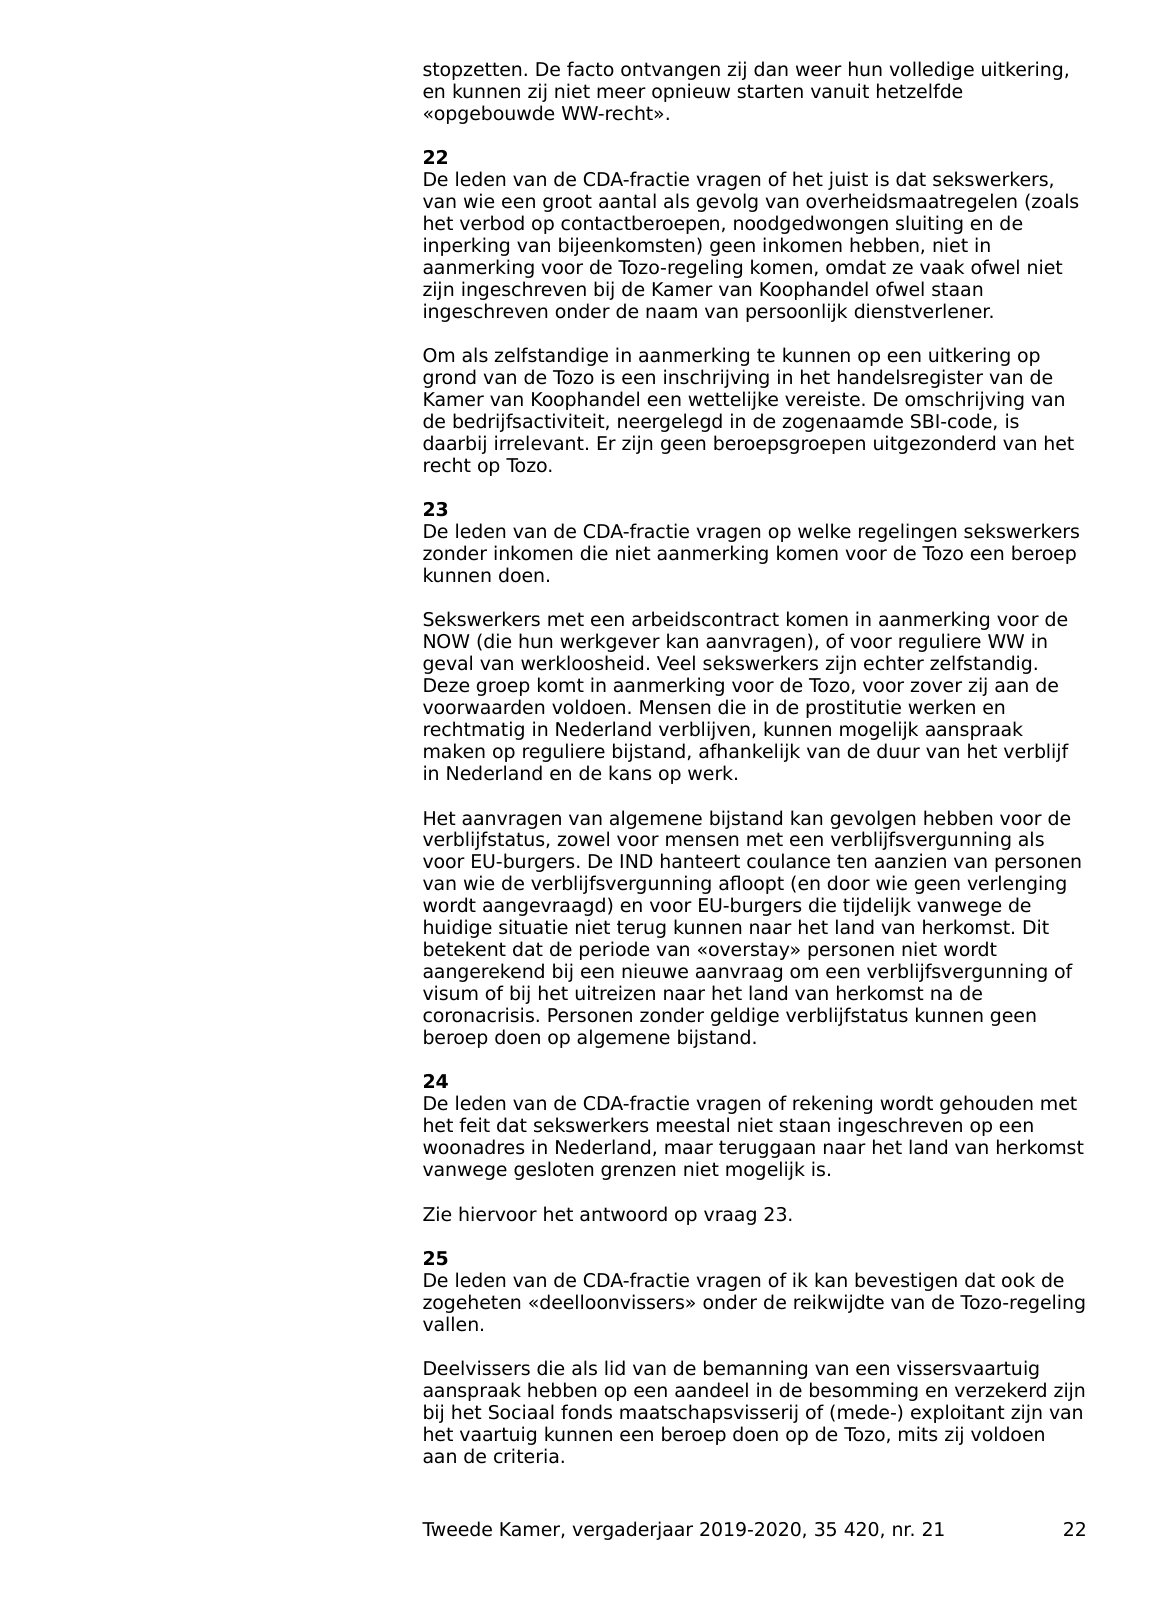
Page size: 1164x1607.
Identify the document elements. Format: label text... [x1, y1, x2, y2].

text Zie hiervoor het antwoord op vraag 23. [422, 1203, 1087, 1225]
text Om als zelfstandige in aanmerking te kunnen op een uitkering op grond van de Tozo is een inschrijving in het handelsregister van de Kamer van Koophandel een wettelijke vereiste. De omschrijving van de bedrijfsactiviteit, neergelegd in de zogenaamde SBI-code, is daarbij irrelevant. Er zijn geen beroepsgroepen uitgezonderd van het recht op Tozo. [422, 345, 1087, 477]
text 22 [422, 147, 1087, 169]
text De leden van de CDA-fractie vragen of het juist is dat sekswerkers, van wie een groot aantal als gevolg van overheidsmaatregelen (zoals het verbod op contactberoepen, noodgedwongen sluiting en de inperking van bijeenkomsten) geen inkomen hebben, niet in aanmerking voor de Tozo-regeling komen, omdat ze vaak ofwel niet zijn ingeschreven bij de Kamer van Koophandel ofwel staan ingeschreven onder de naam van persoonlijk dienstverlener. [422, 169, 1087, 323]
text Het aanvragen van algemene bijstand kan gevolgen hebben voor de verblijfstatus, zowel voor mensen met een verblijfsvergunning als voor EU-burgers. De IND hanteert coulance ten aanzien van personen van wie de verblijfsvergunning afloopt (en door wie geen verlenging wordt aangevraagd) en voor EU-burgers die tijdelijk vanwege de huidige situatie niet terug kunnen naar het land van herkomst. Dit betekent dat de periode van «overstay» personen niet wordt aangerekend bij een nieuwe aanvraag om een verblijfsvergunning of visum of bij het uitreizen naar het land van herkomst na de coronacrisis. Personen zonder geldige verblijfstatus kunnen geen beroep doen op algemene bijstand. [422, 807, 1087, 1049]
text De leden van de CDA-fractie vragen op welke regelingen sekswerkers zonder inkomen die niet aanmerking komen voor de Tozo een beroep kunnen doen. [422, 521, 1087, 587]
text stopzetten. De facto ontvangen zij dan weer hun volledige uitkering, en kunnen zij niet meer opnieuw starten vanuit hetzelfde «opgebouwde WW-recht». [422, 59, 1087, 125]
text 24 [422, 1071, 1087, 1093]
text Deelvissers die als lid van de bemanning van een vissersvaartuig aanspraak hebben op een aandeel in de besomming en verzekerd zijn bij het Sociaal fonds maatschapsvisserij of (mede-) exploitant zijn van het vaartuig kunnen een beroep doen op de Tozo, mits zij voldoen aan de criteria. [422, 1358, 1087, 1468]
text 25 [422, 1248, 1087, 1269]
text 23 [422, 499, 1087, 521]
text Sekswerkers met een arbeidscontract komen in aanmerking voor de NOW (die hun werkgever kan aanvragen), of voor reguliere WW in geval van werkloosheid. Veel sekswerkers zijn echter zelfstandig. Deze groep komt in aanmerking voor de Tozo, voor zover zij aan de voorwaarden voldoen. Mensen die in de prostitutie werken en rechtmatig in Nederland verblijven, kunnen mogelijk aanspraak maken op reguliere bijstand, afhankelijk van de duur van het verblijf in Nederland en de kans op werk. [422, 609, 1087, 785]
text De leden van de CDA-fractie vragen of rekening wordt gehouden met het feit dat sekswerkers meestal niet staan ingeschreven op een woonadres in Nederland, maar teruggaan naar het land van herkomst vanwege gesloten grenzen niet mogelijk is. [422, 1093, 1087, 1181]
text De leden van de CDA-fractie vragen of ik kan bevestigen dat ook de zogeheten «deelloonvissers» onder de reikwijdte van de Tozo-regeling vallen. [422, 1269, 1087, 1336]
